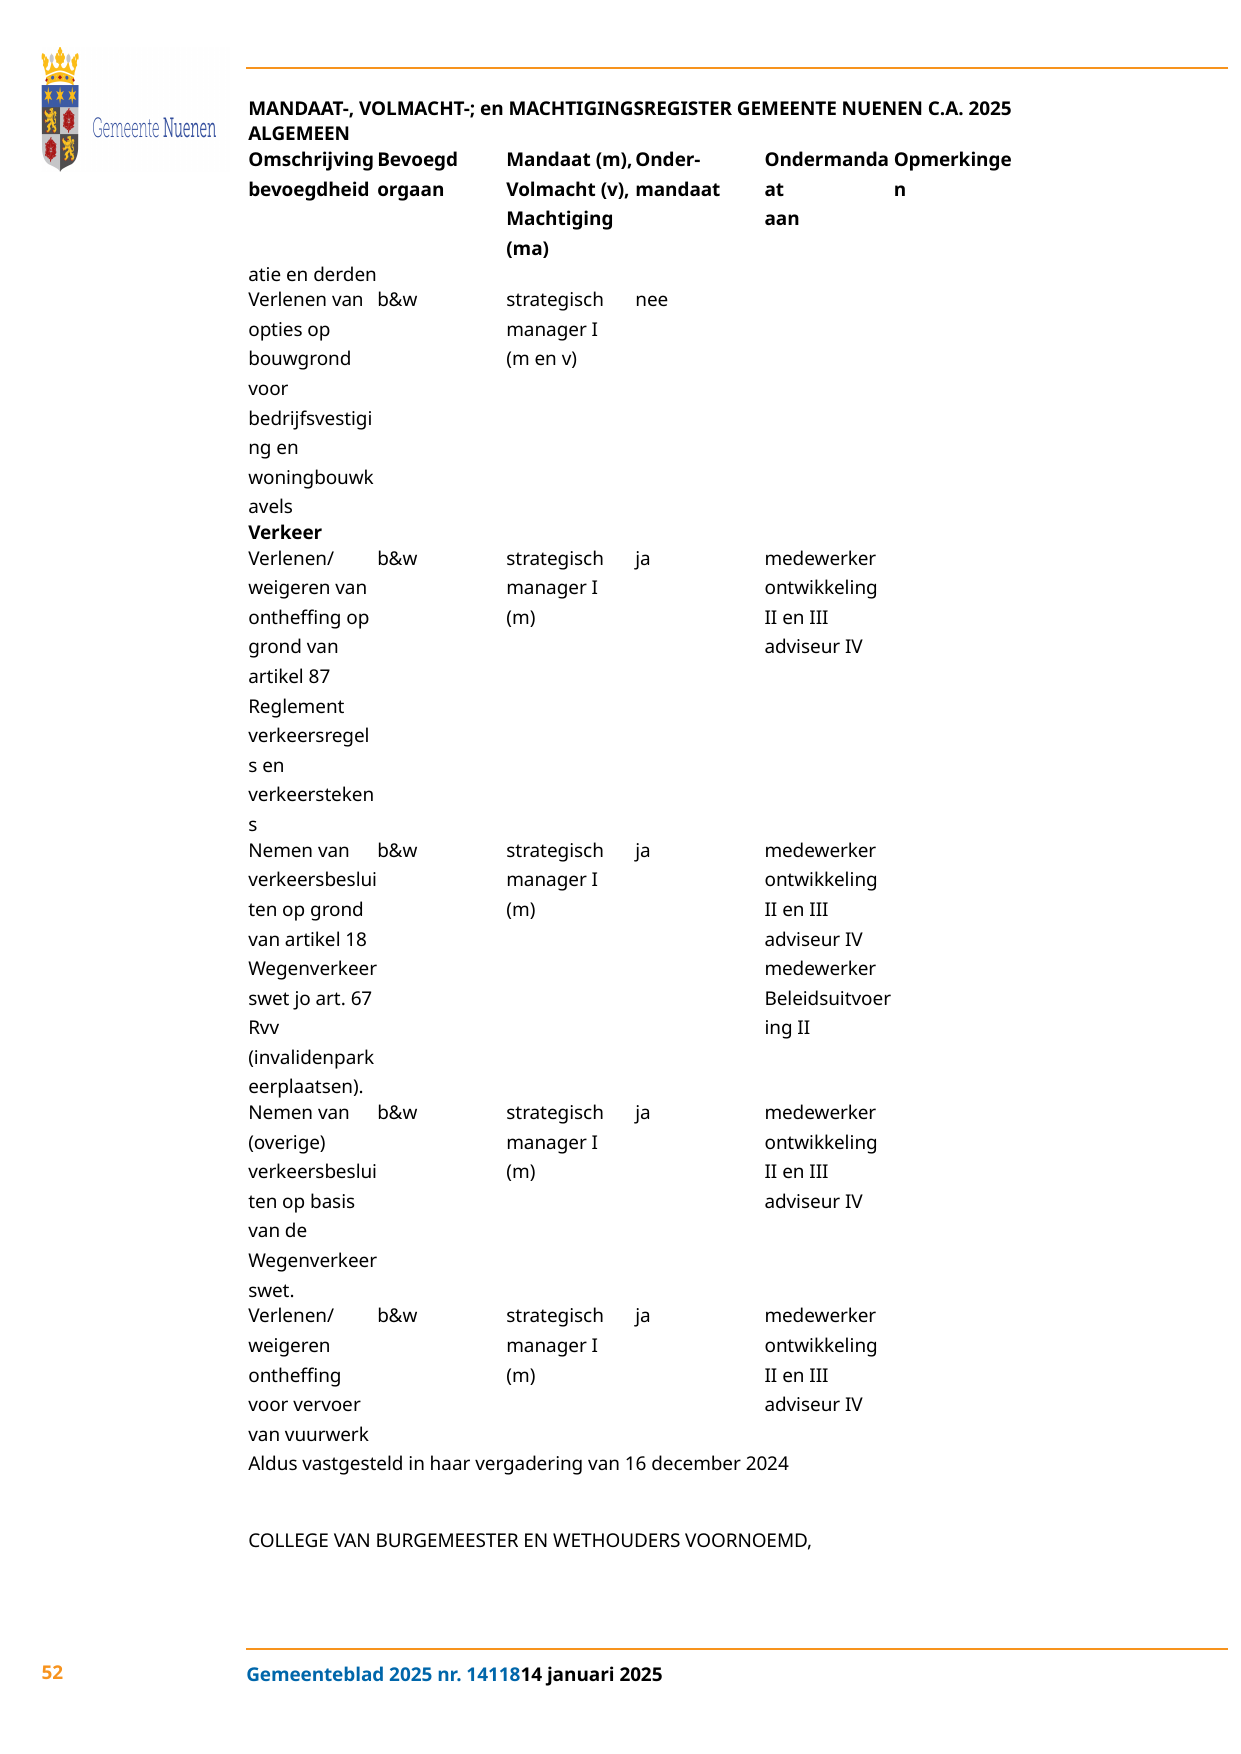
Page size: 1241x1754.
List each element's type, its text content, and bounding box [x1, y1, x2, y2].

table_cell [764, 261, 893, 286]
table_cell [894, 261, 1022, 286]
table_cell b&w [377, 837, 506, 1099]
table_cell strategisch manager I (m) [506, 545, 635, 837]
table_cell [1023, 286, 1152, 519]
table_cell b&w [377, 1303, 506, 1447]
table_cell medewerker ontwikkeling II en III adviseur IV [764, 1303, 893, 1447]
table_cell nee [635, 286, 764, 519]
picture [41, 47, 231, 172]
table_cell strategisch manager I (m) [506, 1303, 635, 1447]
table_cell Omschrijving bevoegdheid [248, 146, 377, 261]
table_cell Verkeer [248, 519, 1152, 545]
table_cell Verlenen van opties op bouwgrond voor bedrijfsvestiging en woningbouwkavels [248, 286, 377, 519]
table_cell [1023, 261, 1152, 286]
table_cell Opmerkingen [894, 146, 1022, 261]
table_cell [894, 1099, 1022, 1303]
table_cell Verlenen/weigeren ontheffing voor vervoer van vuurwerk [248, 1303, 377, 1447]
table_cell Verlenen/weigeren van ontheffing op grond van artikel 87 Reglement verkeersregels en verkeerstekens [248, 545, 377, 837]
table_cell [1023, 837, 1152, 1099]
table_cell strategisch manager I (m) [506, 837, 635, 1099]
table_cell [377, 261, 506, 286]
table_cell b&w [377, 286, 506, 519]
table_cell ja [635, 837, 764, 1099]
table_cell strategisch manager I (m) [506, 1099, 635, 1303]
table_cell [1023, 146, 1152, 261]
text Aldus vastgesteld in haar vergadering van 16 december 2024 [248, 1450, 1152, 1476]
table_cell b&w [377, 545, 506, 837]
text COLLEGE VAN BURGEMEESTER EN WETHOUDERS VOORNOEMD, [248, 1527, 1152, 1553]
table_cell ALGEMEEN [248, 121, 1152, 146]
table_cell ja [635, 545, 764, 837]
table_cell medewerker ontwikkeling II en III adviseur IV medewerker Beleidsuitvoering II [764, 837, 893, 1099]
table_cell [1023, 1099, 1152, 1303]
table_cell medewerker ontwikkeling II en III adviseur IV [764, 1099, 893, 1303]
table_cell ja [635, 1303, 764, 1447]
table_cell b&w [377, 1099, 506, 1303]
table_cell ja [635, 1099, 764, 1303]
table_cell Ondermandaat aan [764, 146, 893, 261]
table_cell Bevoegd orgaan [377, 146, 506, 261]
table_cell [1023, 1303, 1152, 1447]
table_cell Onder-mandaat [635, 146, 764, 261]
table_cell atie en derden [248, 261, 377, 286]
table_cell [894, 545, 1022, 837]
table_cell [894, 1303, 1022, 1447]
table_cell [894, 286, 1022, 519]
table_cell [635, 261, 764, 286]
table_cell medewerker ontwikkeling II en III adviseur IV [764, 545, 893, 837]
table_cell Mandaat (m), Volmacht (v), Machtiging (ma) [506, 146, 635, 261]
table_cell Nemen van verkeersbesluiten op grond van artikel 18 Wegenverkeerswet jo art. 67 Rvv (invalidenparkeerplaatsen). [248, 837, 377, 1099]
table_cell strategisch manager I (m en v) [506, 286, 635, 519]
table_cell [506, 261, 635, 286]
table_cell [894, 837, 1022, 1099]
table_header MANDAAT-, VOLMACHT-; en MACHTIGINGSREGISTER GEMEENTE NUENEN C.A. 2025 [248, 95, 1152, 121]
table_cell Nemen van (overige) verkeersbesluiten op basis van de Wegenverkeerswet. [248, 1099, 377, 1303]
table_cell [764, 286, 893, 519]
table_cell [1023, 545, 1152, 837]
